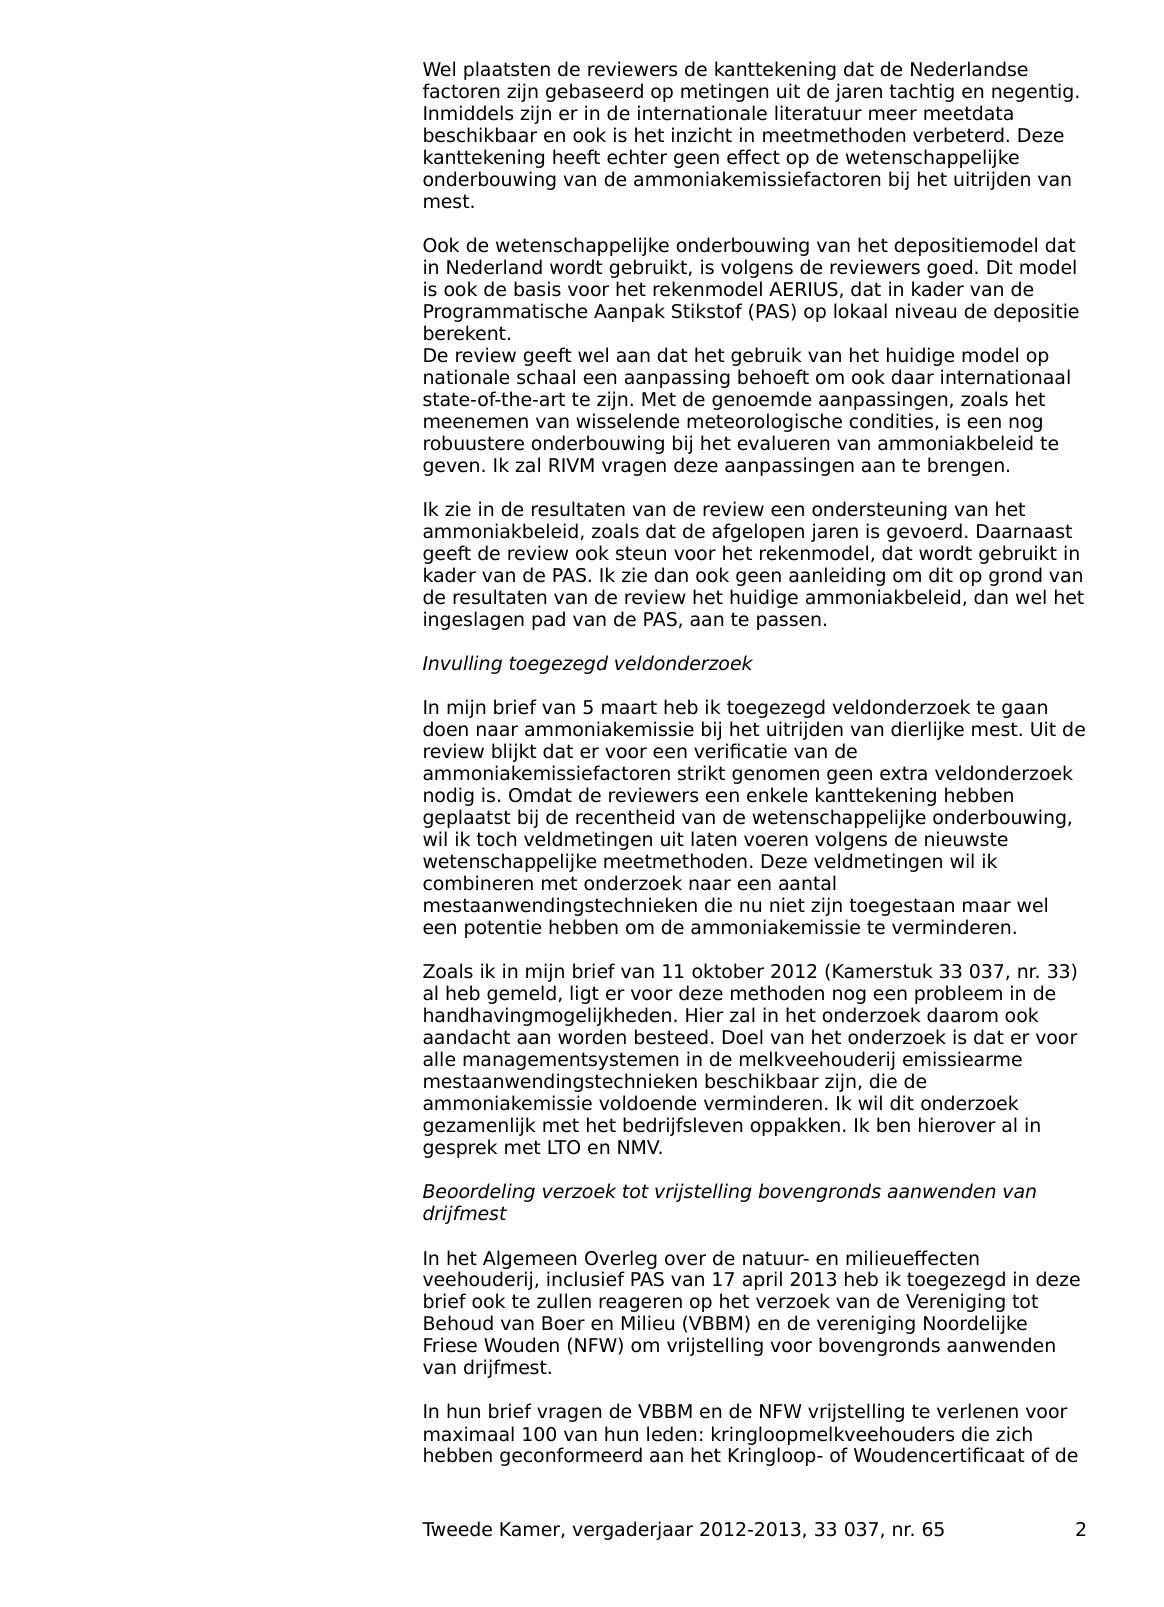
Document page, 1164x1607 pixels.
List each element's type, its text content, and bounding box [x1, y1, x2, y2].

text Ook de wetenschappelijke onderbouwing van het depositiemodel dat in Nederland wordt gebruikt, is volgens de reviewers goed. Dit model is ook de basis voor het rekenmodel AERIUS, dat in kader van de Programmatische Aanpak Stikstof (PAS) op lokaal niveau de depositie berekent. [422, 235, 1087, 345]
subtitle Invulling toegezegd veldonderzoek [422, 653, 1087, 675]
text Zoals ik in mijn brief van 11 oktober 2012 (Kamerstuk 33 037, nr. 33) al heb gemeld, ligt er voor deze methoden nog een probleem in de handhavingmogelijkheden. Hier zal in het onderzoek daarom ook aandacht aan worden besteed. Doel van het onderzoek is dat er voor alle managementsystemen in de melkveehouderij emissiearme mestaanwendingstechnieken beschikbaar zijn, die de ammoniakemissie voldoende verminderen. Ik wil dit onderzoek gezamenlijk met het bedrijfsleven oppakken. Ik ben hierover al in gesprek met LTO en NMV. [422, 961, 1087, 1159]
text In hun brief vragen de VBBM en de NFW vrijstelling te verlenen voor maximaal 100 van hun leden: kringloopmelkveehouders die zich hebben geconformeerd aan het Kringloop- of Woudencertificaat of de [422, 1401, 1087, 1467]
subtitle Beoordeling verzoek tot vrijstelling bovengronds aanwenden van drijfmest [422, 1181, 1087, 1225]
text Ik zie in de resultaten van de review een ondersteuning van het ammoniakbeleid, zoals dat de afgelopen jaren is gevoerd. Daarnaast geeft de review ook steun voor het rekenmodel, dat wordt gebruikt in kader van de PAS. Ik zie dan ook geen aanleiding om dit op grond van de resultaten van de review het huidige ammoniakbeleid, dan wel het ingeslagen pad van de PAS, aan te passen. [422, 499, 1087, 631]
text Wel plaatsten de reviewers de kanttekening dat de Nederlandse factoren zijn gebaseerd op metingen uit de jaren tachtig en negentig. Inmiddels zijn er in de internationale literatuur meer meetdata beschikbaar en ook is het inzicht in meetmethoden verbeterd. Deze kanttekening heeft echter geen effect op de wetenschappelijke onderbouwing van de ammoniakemissiefactoren bij het uitrijden van mest. [422, 59, 1087, 213]
text De review geeft wel aan dat het gebruik van het huidige model op nationale schaal een aanpassing behoeft om ook daar internationaal state-of-the-art te zijn. Met de genoemde aanpassingen, zoals het meenemen van wisselende meteorologische condities, is een nog robuustere onderbouwing bij het evalueren van ammoniakbeleid te geven. Ik zal RIVM vragen deze aanpassingen aan te brengen. [422, 345, 1087, 477]
text In mijn brief van 5 maart heb ik toegezegd veldonderzoek te gaan doen naar ammoniakemissie bij het uitrijden van dierlijke mest. Uit de review blijkt dat er voor een verificatie van de ammoniakemissiefactoren strikt genomen geen extra veldonderzoek nodig is. Omdat de reviewers een enkele kanttekening hebben geplaatst bij de recentheid van de wetenschappelijke onderbouwing, wil ik toch veldmetingen uit laten voeren volgens de nieuwste wetenschappelijke meetmethoden. Deze veldmetingen wil ik combineren met onderzoek naar een aantal mestaanwendingstechnieken die nu niet zijn toegestaan maar wel een potentie hebben om de ammoniakemissie te verminderen. [422, 697, 1087, 939]
text In het Algemeen Overleg over de natuur- en milieueffecten veehouderij, inclusief PAS van 17 april 2013 heb ik toegezegd in deze brief ook te zullen reageren op het verzoek van de Vereniging tot Behoud van Boer en Milieu (VBBM) en de vereniging Noordelijke Friese Wouden (NFW) om vrijstelling voor bovengronds aanwenden van drijfmest. [422, 1247, 1087, 1379]
